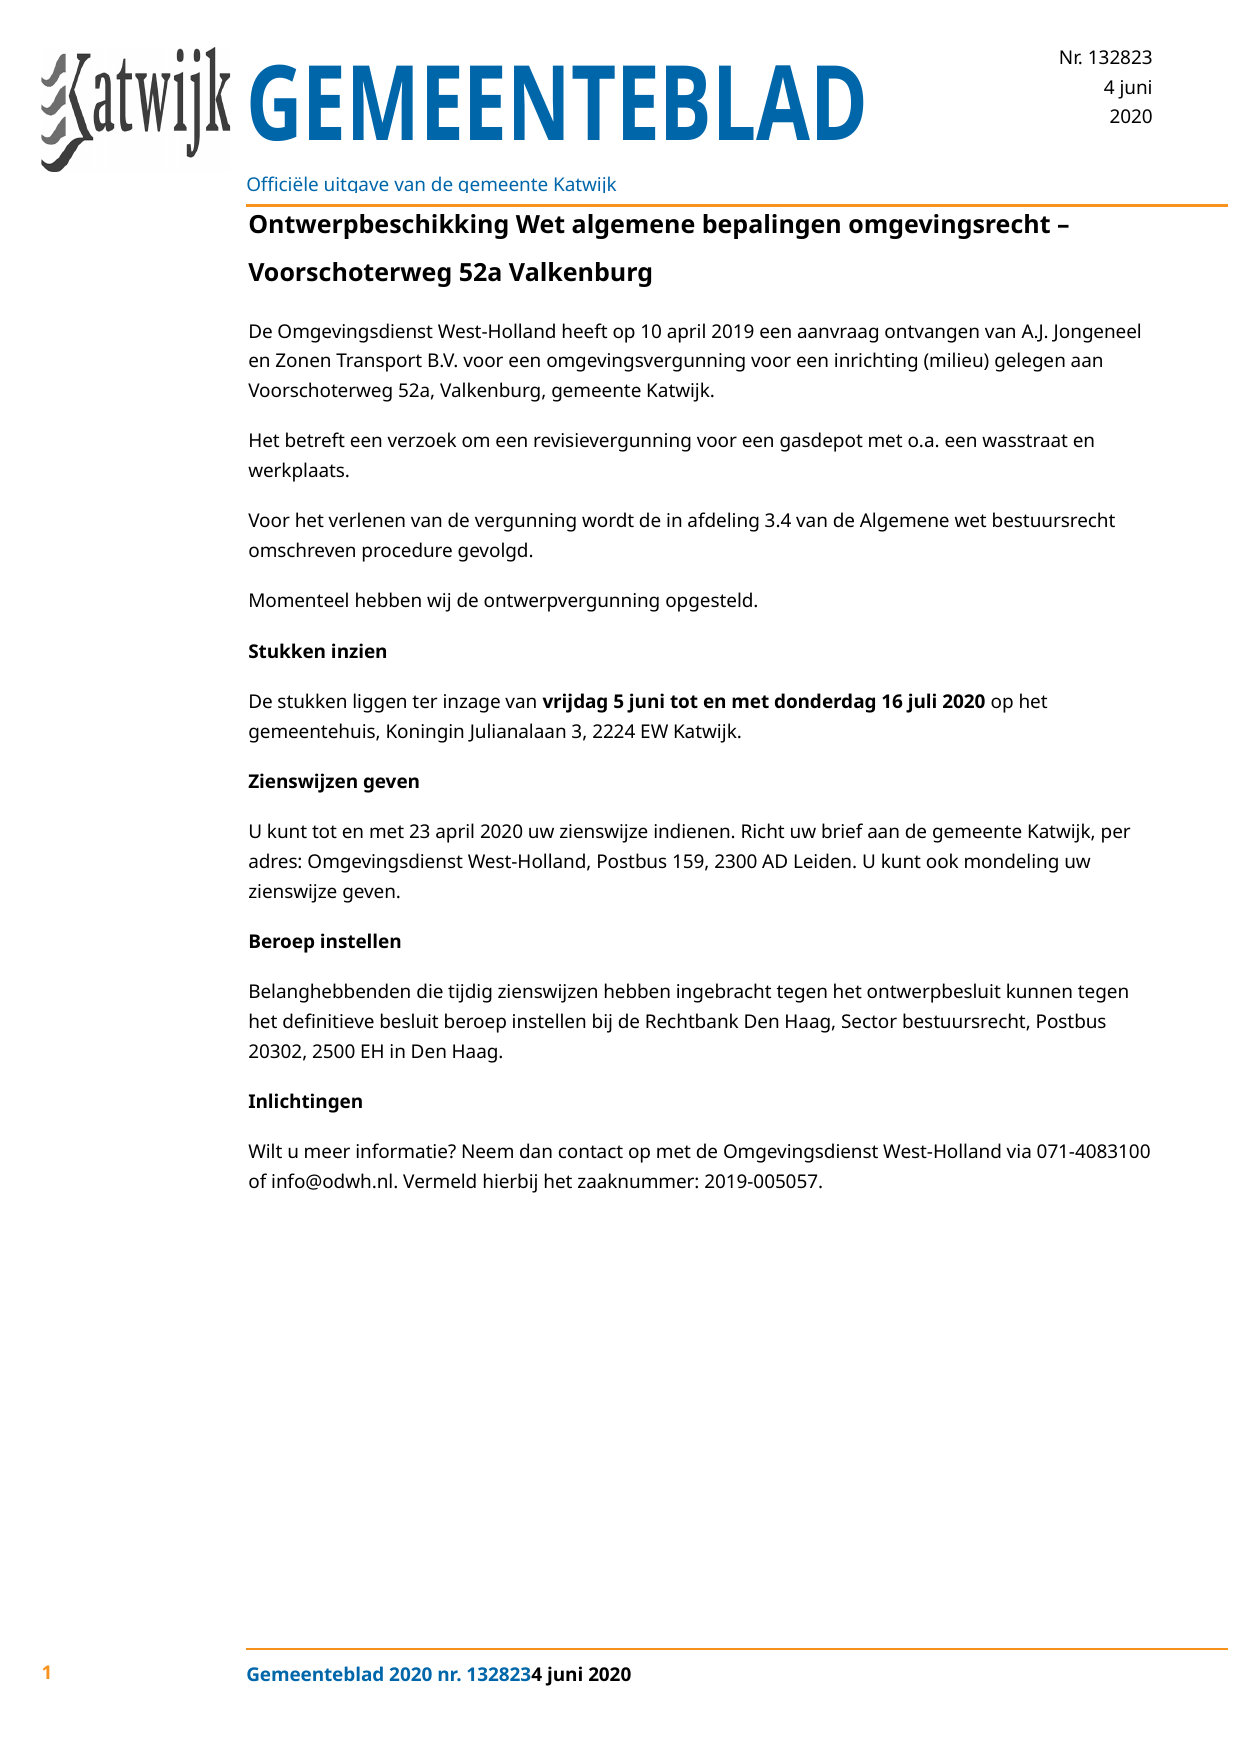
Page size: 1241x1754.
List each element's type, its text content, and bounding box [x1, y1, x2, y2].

text Belanghebbenden die tijdig zienswijzen hebben ingebracht tegen het ontwerpbesluit kunnen tegen het definitieve besluit beroep instellen bij de Rechtbank Den Haag, Sector bestuursrecht, Postbus 20302, 2500 EH in Den Haag. [248, 979, 1152, 1064]
text U kunt tot en met 23 april 2020 uw zienswijze indienen. Richt uw brief aan de gemeente Katwijk, per adres: Omgevingsdienst West-Holland, Postbus 159, 2300 AD Leiden. U kunt ook mondeling uw zienswijze geven. [248, 819, 1152, 904]
text Beroep instellen [248, 928, 1152, 954]
text Momenteel hebben wij de ontwerpvergunning opgesteld. [248, 587, 1152, 613]
text Zienswijzen geven [248, 768, 1152, 794]
text De Omgevingsdienst West-Holland heeft op 10 april 2019 een aanvraag ontvangen van A.J. Jongeneel en Zonen Transport B.V. voor een omgevingsvergunning voor een inrichting (milieu) gelegen aan Voorschoterweg 52a, Valkenburg, gemeente Katwijk. [248, 318, 1152, 403]
text Het betreft een verzoek om een revisievergunning voor een gasdepot met o.a. een wasstraat en werkplaats. [248, 427, 1152, 483]
text Stukken inzien [248, 638, 1152, 664]
text Wilt u meer informatie? Neem dan contact op met de Omgevingsdienst West-Holland via 071-4083100 of info@odwh.nl. Vermeld hierbij het zaaknummer: 2019-005057. [248, 1139, 1152, 1194]
picture [41, 47, 231, 172]
text De stukken liggen ter inzage van vrijdag 5 juni tot en met donderdag 16 juli 2020 op het gemeentehuis, Koningin Julianalaan 3, 2224 EW Katwijk. [248, 688, 1152, 744]
text Voor het verlenen van de vergunning wordt de in afdeling 3.4 van de Algemene wet bestuursrecht omschreven procedure gevolgd. [248, 507, 1152, 563]
text Ontwerpbeschikking Wet algemene bepalingen omgevingsrecht – Voorschoterweg 52a Valkenburg [248, 207, 1152, 288]
text Inlichtingen [248, 1088, 1152, 1114]
